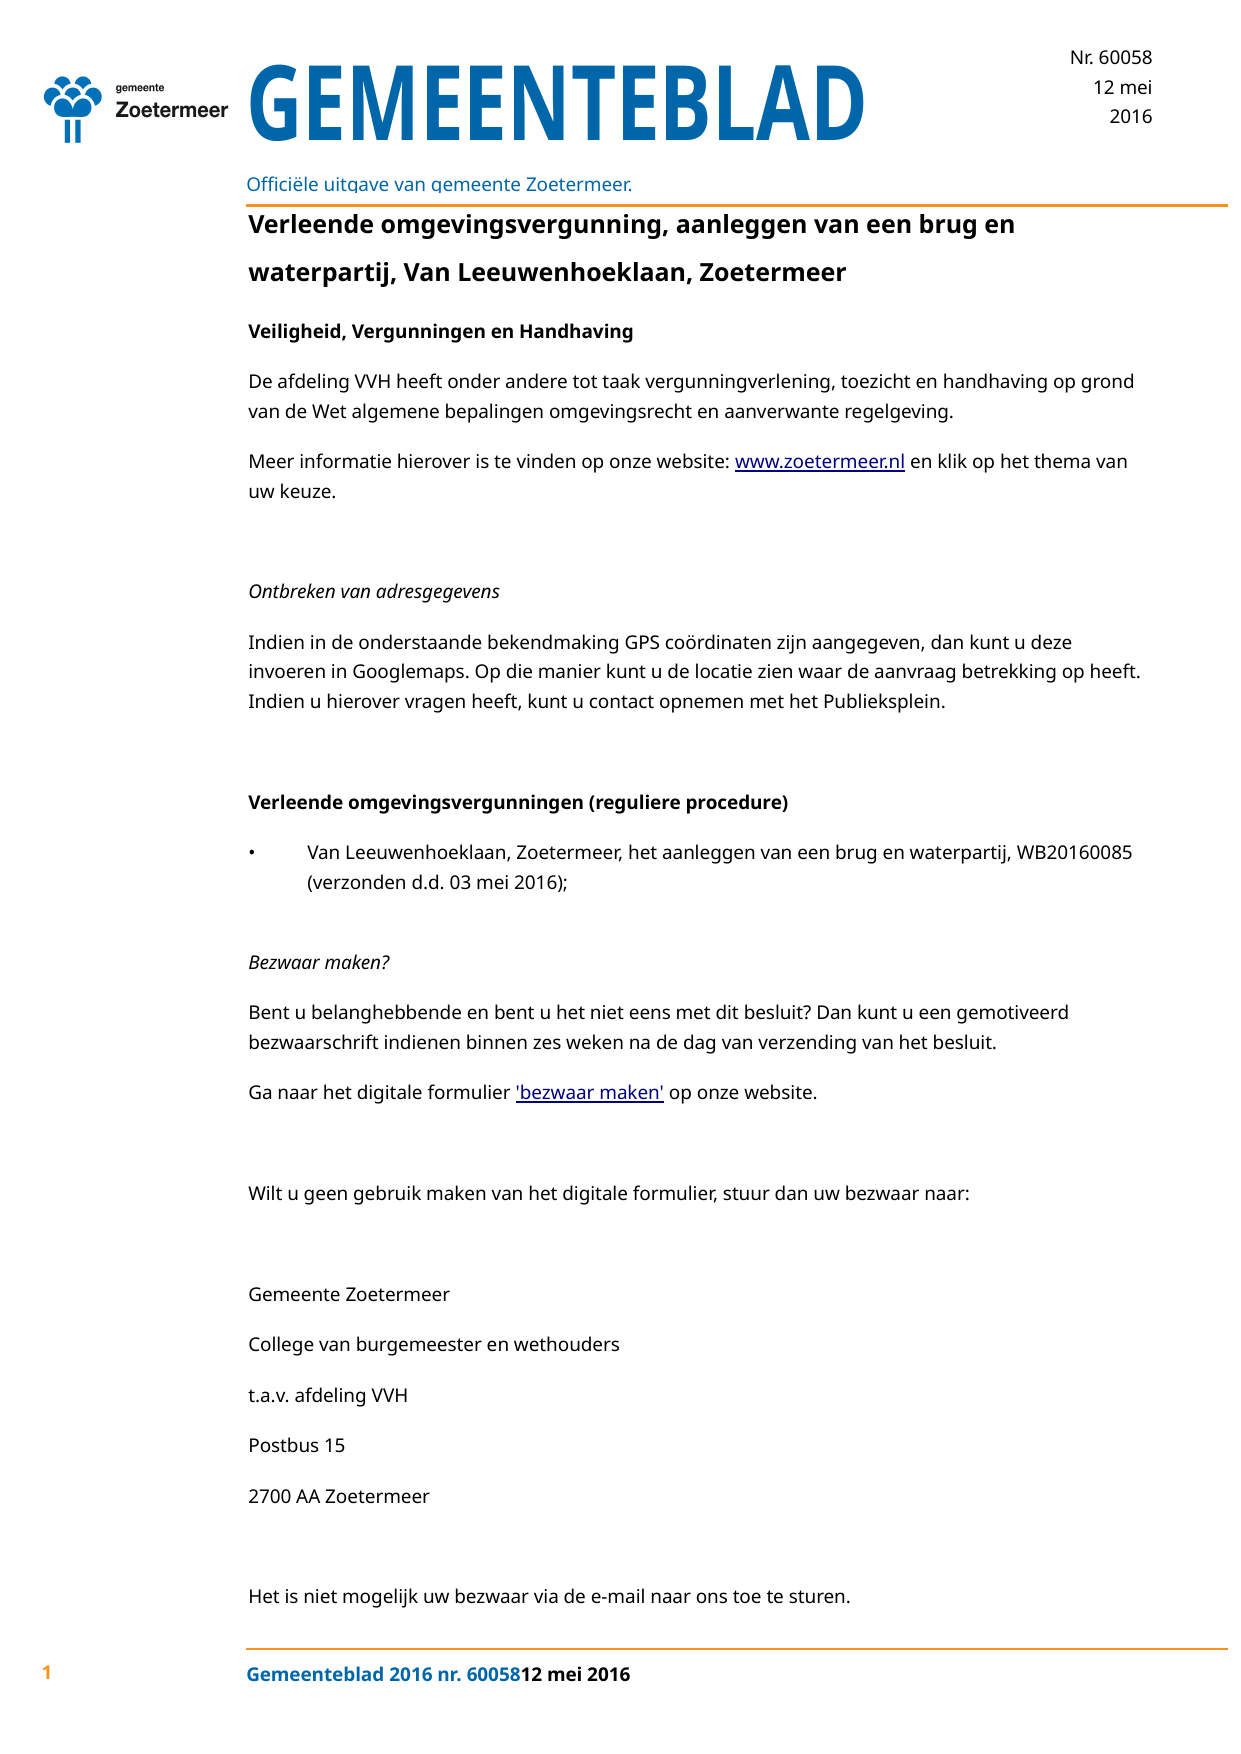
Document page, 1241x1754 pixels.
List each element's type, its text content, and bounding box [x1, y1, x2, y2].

picture [41, 47, 231, 172]
text Veiligheid, Vergunningen en Handhaving [248, 318, 1152, 344]
text Ga naar het digitale formulier 'bezwaar maken' op onze website. [248, 1079, 1152, 1105]
text Verleende omgevingsvergunningen (reguliere procedure) [248, 789, 1152, 815]
list Van Leeuwenhoeklaan, Zoetermeer, het aanleggen van een brug en waterpartij, WB20160085 (verzonden d.d. 03 mei 2016); [248, 839, 1152, 895]
text Meer informatie hierover is te vinden op onze website: www.zoetermeer.nl en klik op het thema van uw keuze. [248, 448, 1152, 504]
text Gemeente Zoetermeer [248, 1281, 1152, 1307]
text Ontbreken van adresgegevens [248, 579, 1152, 604]
text Bezwaar maken? [248, 949, 1152, 975]
text 2700 AA Zoetermeer [248, 1483, 1152, 1509]
text De afdeling VVH heeft onder andere tot taak vergunningverlening, toezicht en handhaving op grond van de Wet algemene bepalingen omgevingsrecht en aanverwante regelgeving. [248, 368, 1152, 424]
text Het is niet mogelijk uw bezwaar via de e-mail naar ons toe te sturen. [248, 1584, 1152, 1609]
text Postbus 15 [248, 1432, 1152, 1458]
text College van burgemeester en wethouders [248, 1332, 1152, 1357]
text Wilt u geen gebruik maken van het digitale formulier, stuur dan uw bezwaar naar: [248, 1180, 1152, 1206]
text Indien in de onderstaande bekendmaking GPS coördinaten zijn aangegeven, dan kunt u deze invoeren in Googlemaps. Op die manier kunt u de locatie zien waar de aanvraag betrekking op heeft. Indien u hierover vragen heeft, kunt u contact opnemen met het Publieksplein. [248, 629, 1152, 714]
text t.a.v. afdeling VVH [248, 1382, 1152, 1408]
text Bent u belanghebbende en bent u het niet eens met dit besluit? Dan kunt u een gemotiveerd bezwaarschrift indienen binnen zes weken na de dag van verzending van het besluit. [248, 999, 1152, 1055]
text Verleende omgevingsvergunning, aanleggen van een brug en waterpartij, Van Leeuwenhoeklaan, Zoetermeer [248, 207, 1152, 288]
